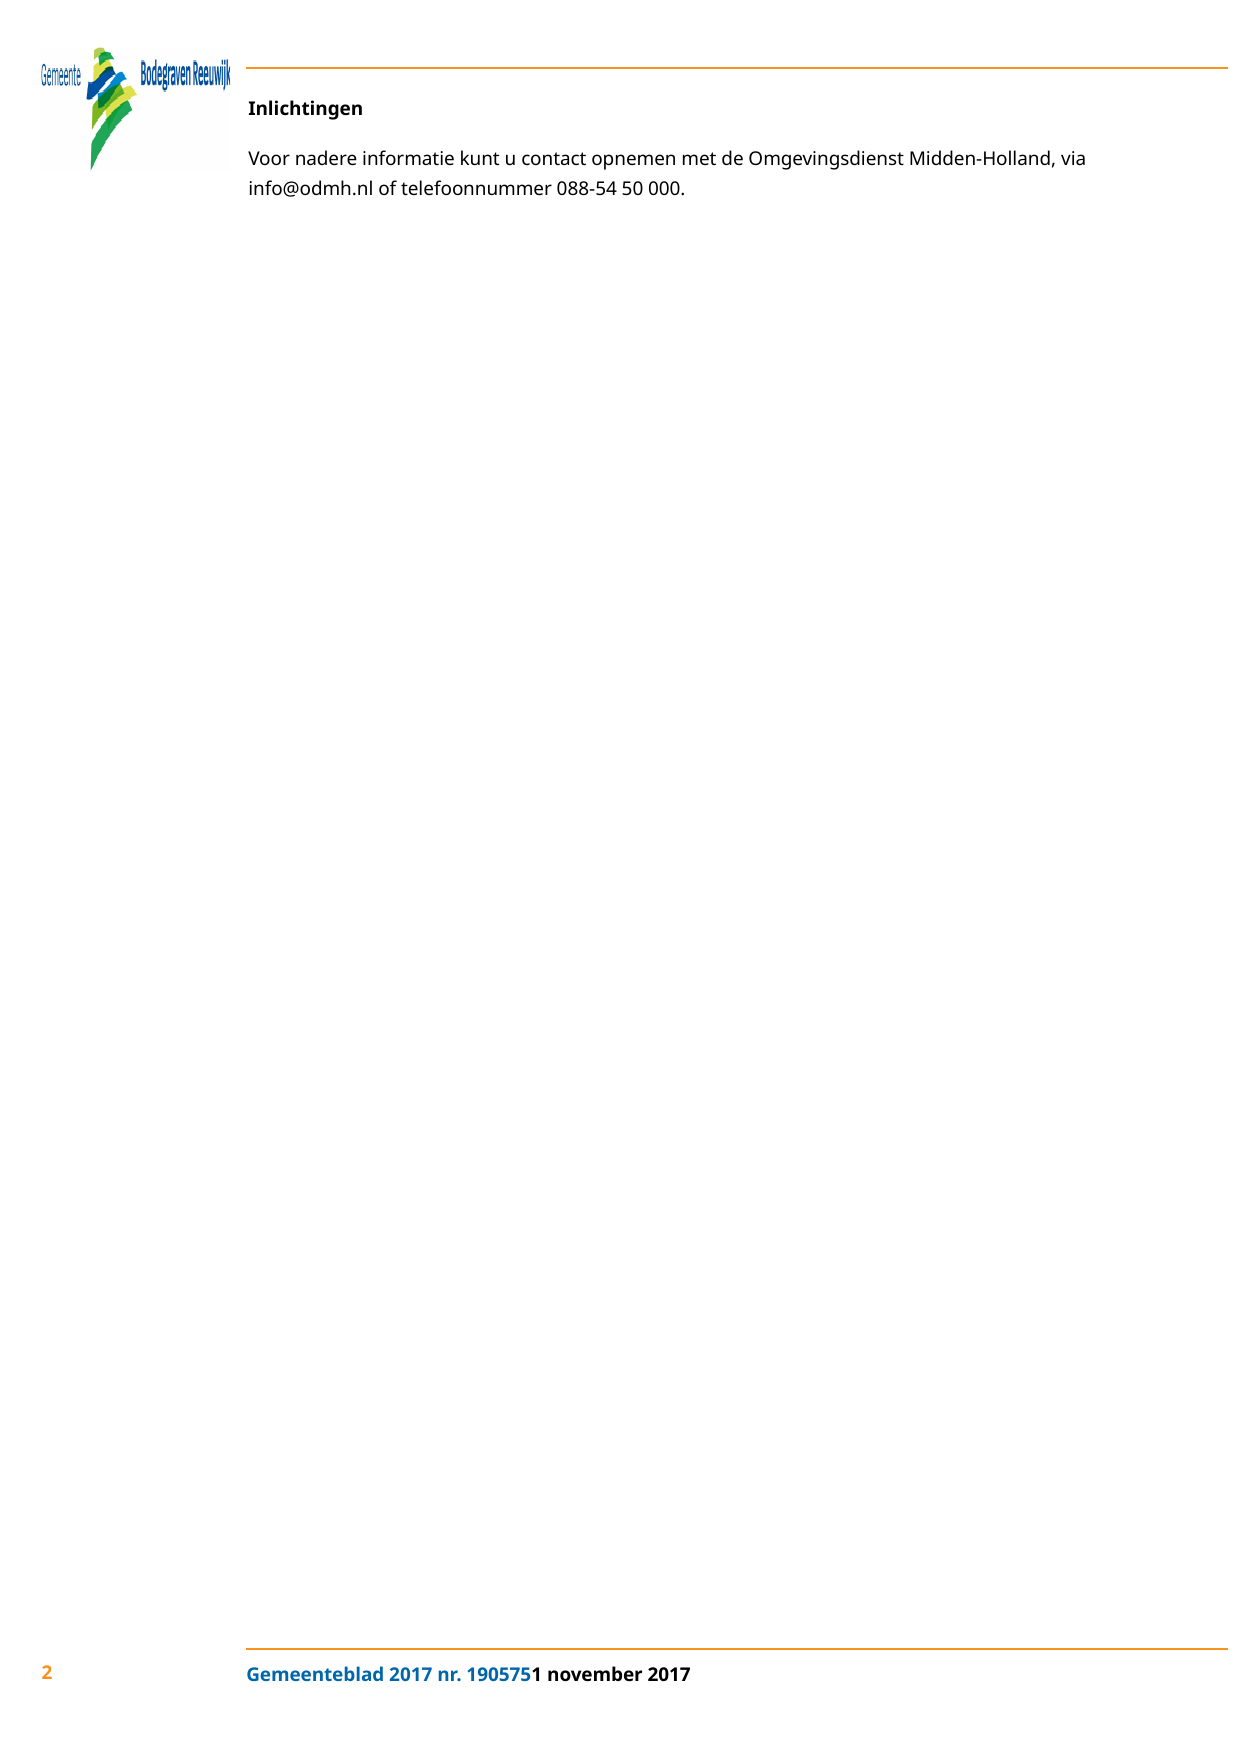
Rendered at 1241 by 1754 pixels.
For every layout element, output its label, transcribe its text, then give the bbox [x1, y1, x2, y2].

text Voor nadere informatie kunt u contact opnemen met de Omgevingsdienst Midden-Holland, via info@odmh.nl of telefoonnummer 088-54 50 000. [248, 145, 1152, 201]
text Inlichtingen [248, 95, 1152, 121]
picture [41, 47, 231, 172]
